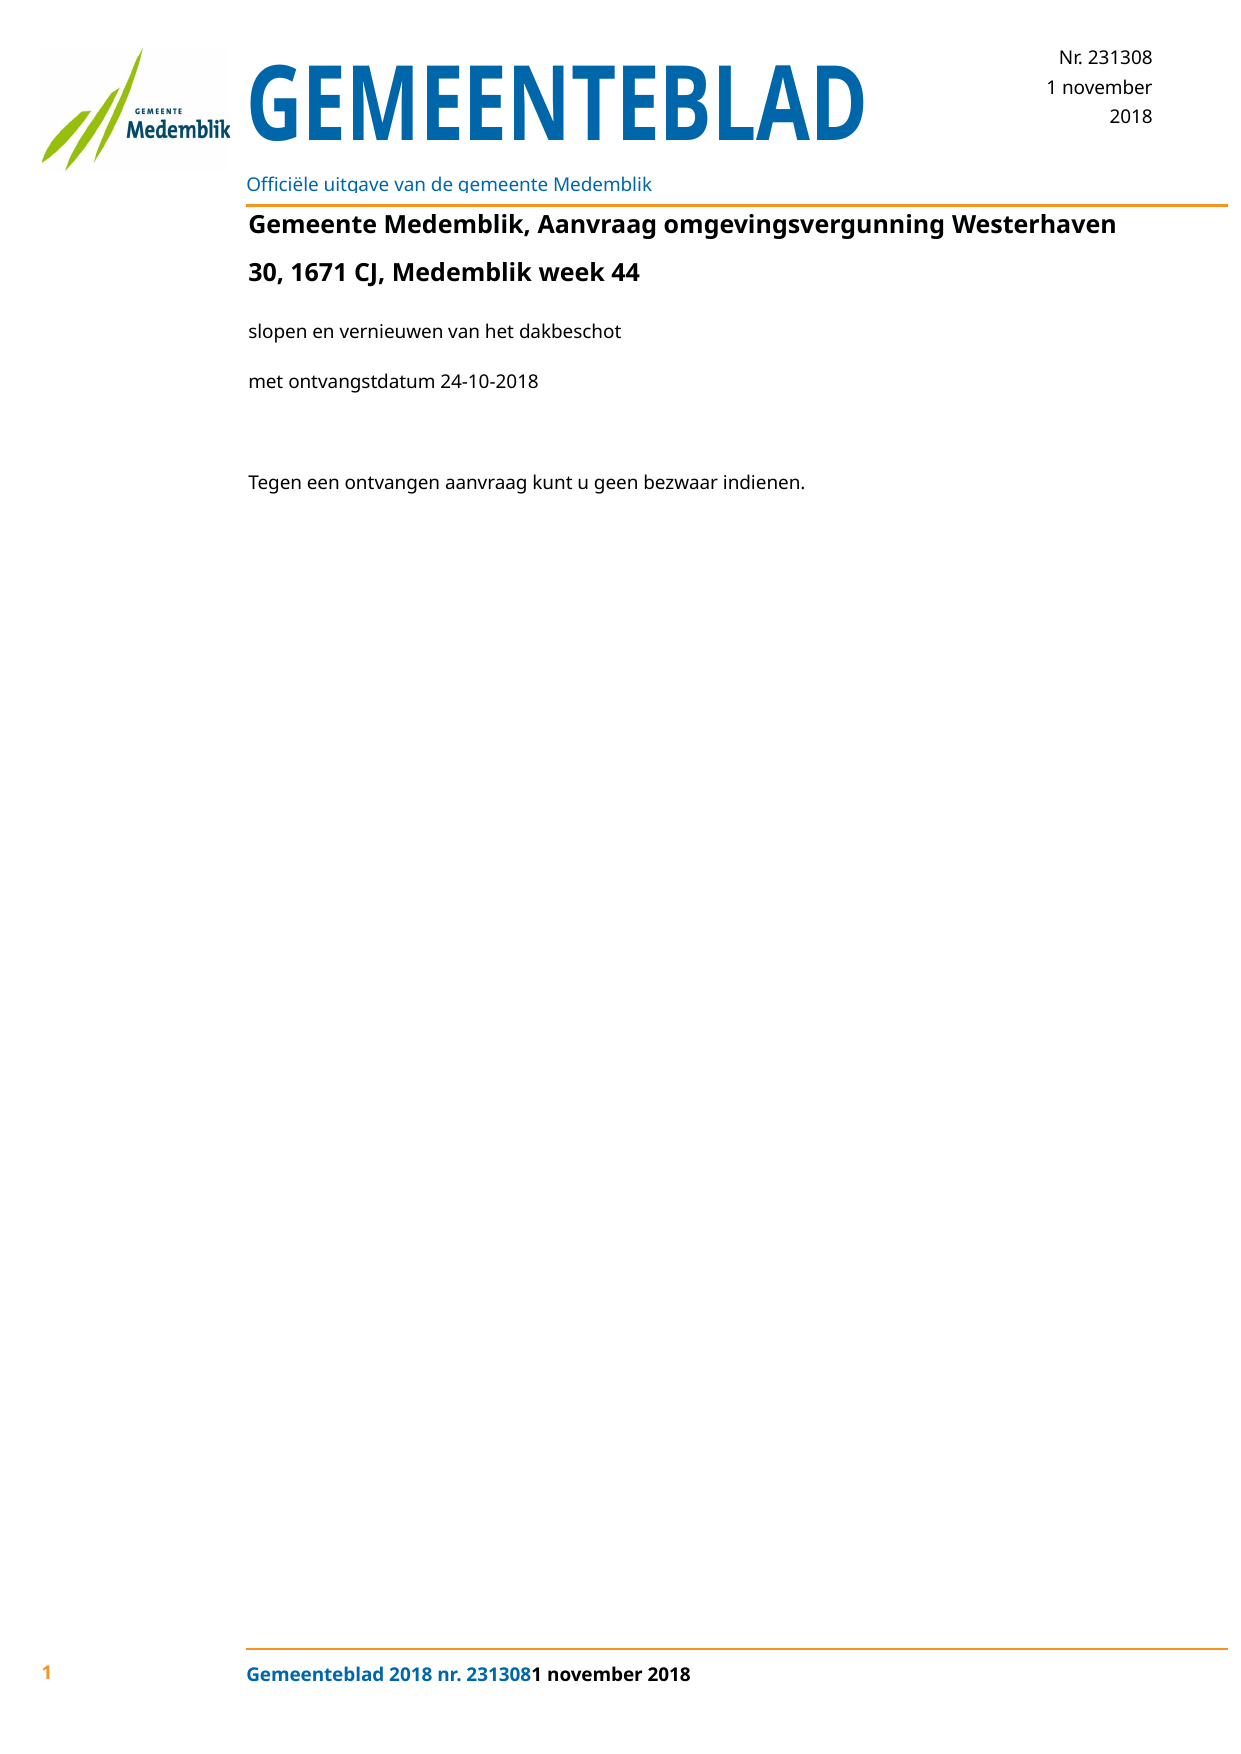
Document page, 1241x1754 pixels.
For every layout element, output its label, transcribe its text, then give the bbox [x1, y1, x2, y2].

picture [41, 47, 231, 172]
text Tegen een ontvangen aanvraag kunt u geen bezwaar indienen. [248, 469, 1152, 495]
text Gemeente Medemblik, Aanvraag omgevingsvergunning Westerhaven 30, 1671 CJ, Medemblik week 44 [248, 207, 1152, 288]
text met ontvangstdatum 24-10-2018 [248, 368, 1152, 394]
text slopen en vernieuwen van het dakbeschot [248, 318, 1152, 344]
